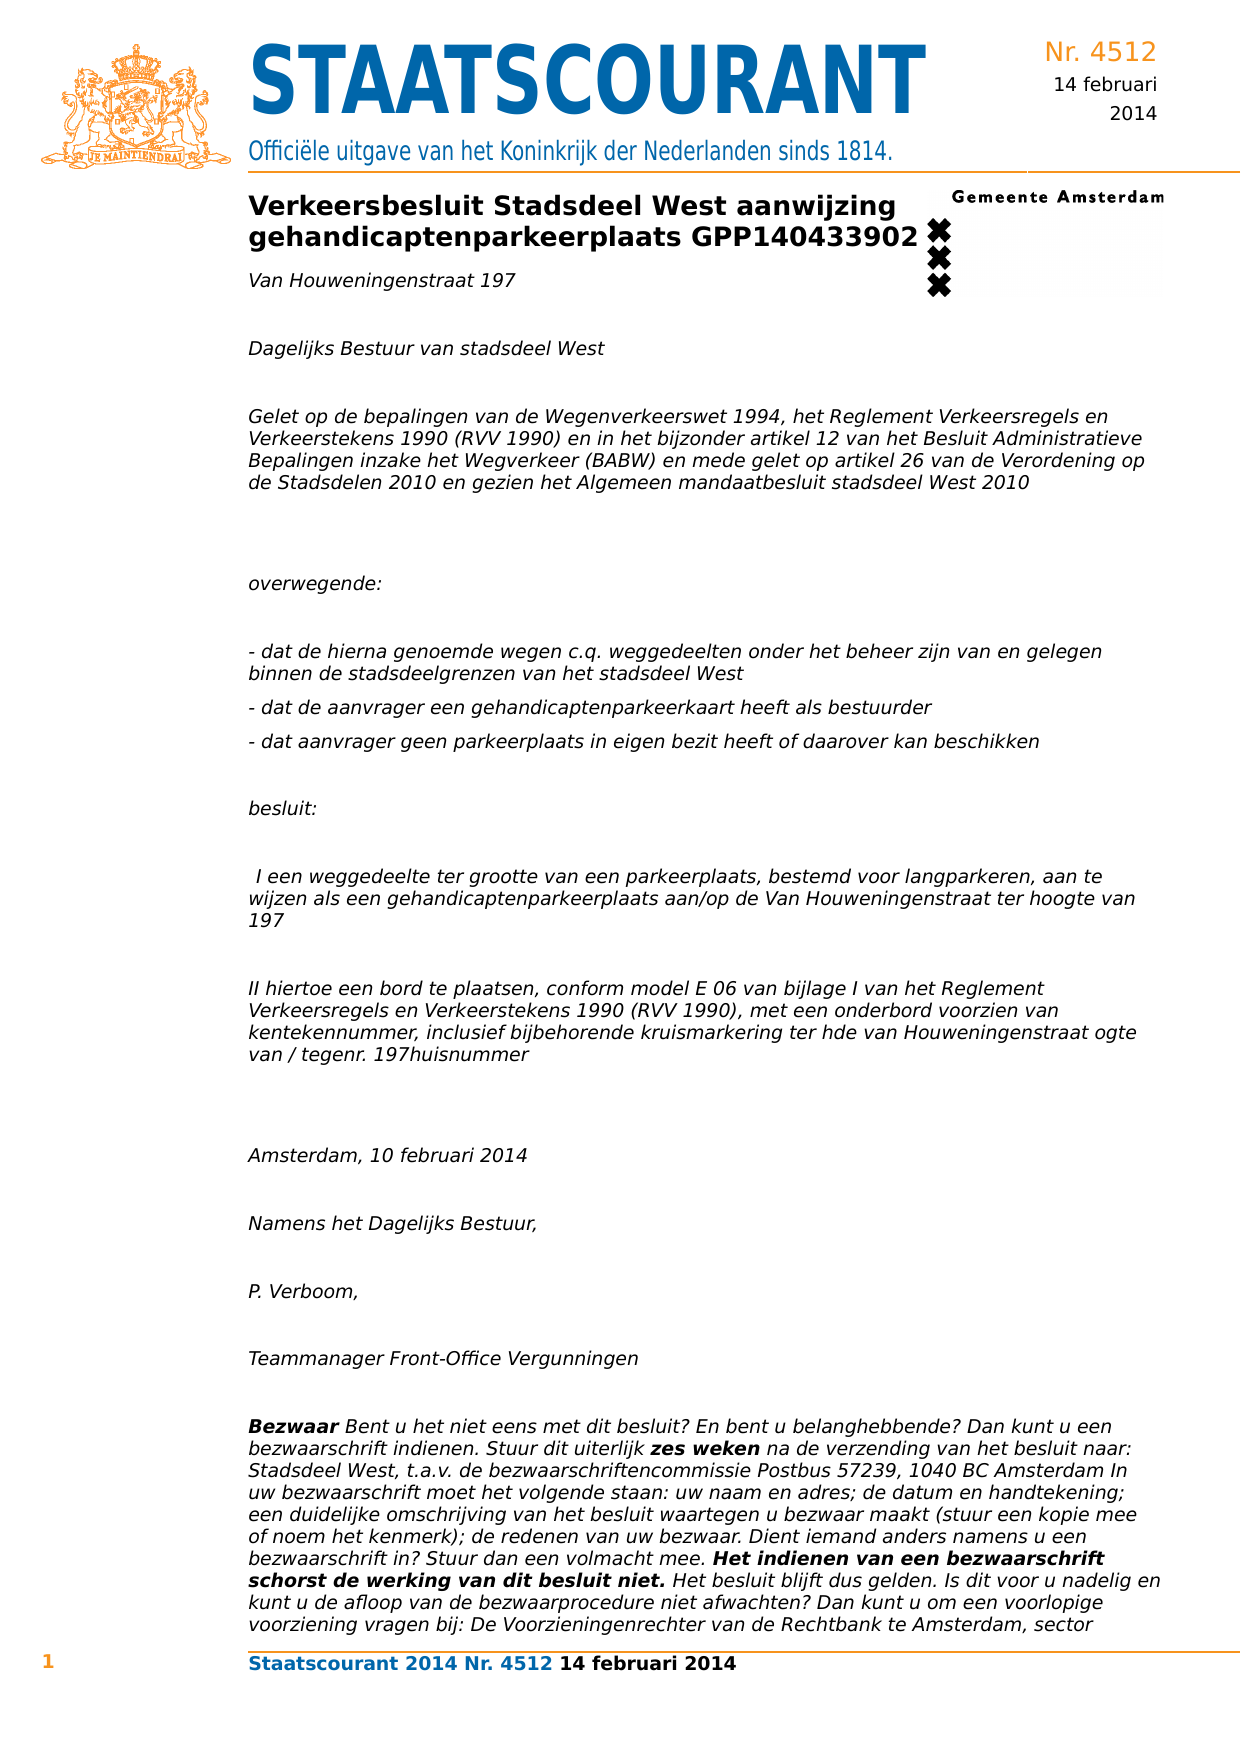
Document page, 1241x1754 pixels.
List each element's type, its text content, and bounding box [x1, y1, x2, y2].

text Bezwaar Bent u het niet eens met dit besluit? En bent u belanghebbende? Dan kunt u een bezwaarschrift indienen. Stuur dit uiterlijk zes weken na de verzending van het besluit naar: Stadsdeel West, t.a.v. de bezwaarschriftencommissie Postbus 57239, 1040 BC Amsterdam In uw bezwaarschrift moet het volgende staan: uw naam en adres; de datum en handtekening; een duidelijke omschrijving van het besluit waartegen u bezwaar maakt (stuur een kopie mee of noem het kenmerk); de redenen van uw bezwaar. Dient iemand anders namens u een bezwaarschrift in? Stuur dan een volmacht mee. Het indienen van een bezwaarschrift schorst de werking van dit besluit niet. Het besluit blijft dus gelden. Is dit voor u nadelig en kunt u de afloop van de bezwaarprocedure niet afwachten? Dan kunt u om een voorlopige voorziening vragen bij: De Voorzieningenrechter van de Rechtbank te Amsterdam, sector [248, 1416, 1163, 1636]
subtitle Verkeersbesluit Stadsdeel West aanwijzing gehandicaptenparkeerplaats GPP140433902 [248, 191, 927, 253]
text - dat de hierna genoemde wegen c.q. weggedeelten onder het beheer zijn van en gelegen binnen de stadsdeelgrenzen van het stadsdeel West [248, 641, 1163, 685]
text Dagelijks Bestuur van stadsdeel West [248, 338, 1163, 360]
text - dat de aanvrager een gehandicaptenparkeerkaart heeft als bestuurder [248, 697, 1163, 719]
text Namens het Dagelijks Bestuur, [248, 1213, 1163, 1235]
text Teammanager Front-Office Vergunningen [248, 1348, 1163, 1370]
picture [927, 190, 1164, 297]
text Van Houweningenstraat 197 [248, 270, 927, 292]
text Amsterdam, 10 februari 2014 [248, 1145, 1163, 1167]
text P. Verboom, [248, 1281, 1163, 1303]
text overwegende: [248, 573, 1163, 595]
text Gelet op de bepalingen van de Wegenverkeerswet 1994, het Reglement Verkeersregels en Verkeerstekens 1990 (RVV 1990) en in het bijzonder artikel 12 van het Besluit Administratieve Bepalingen inzake het Wegverkeer (BABW) en mede gelet op artikel 26 van de Verordening op de Stadsdelen 2010 en gezien het Algemeen mandaatbesluit stadsdeel West 2010 [248, 406, 1163, 494]
text - dat aanvrager geen parkeerplaats in eigen bezit heeft of daarover kan beschikken [248, 731, 1163, 753]
picture [41, 44, 231, 169]
text besluit: [248, 798, 1163, 820]
text I een weggedeelte ter grootte van een parkeerplaats, bestemd voor langparkeren, aan te wijzen als een gehandicaptenparkeerplaats aan/op de Van Houweningenstraat ter hoogte van 197 [248, 866, 1163, 932]
text II hiertoe een bord te plaatsen, conform model E 06 van bijlage I van het Reglement Verkeersregels en Verkeerstekens 1990 (RVV 1990), met een onderbord voorzien van kentekennummer, inclusief bijbehorende kruismarkering ter hde van Houweningenstraat ogte van / tegenr. 197huisnummer [248, 978, 1163, 1066]
